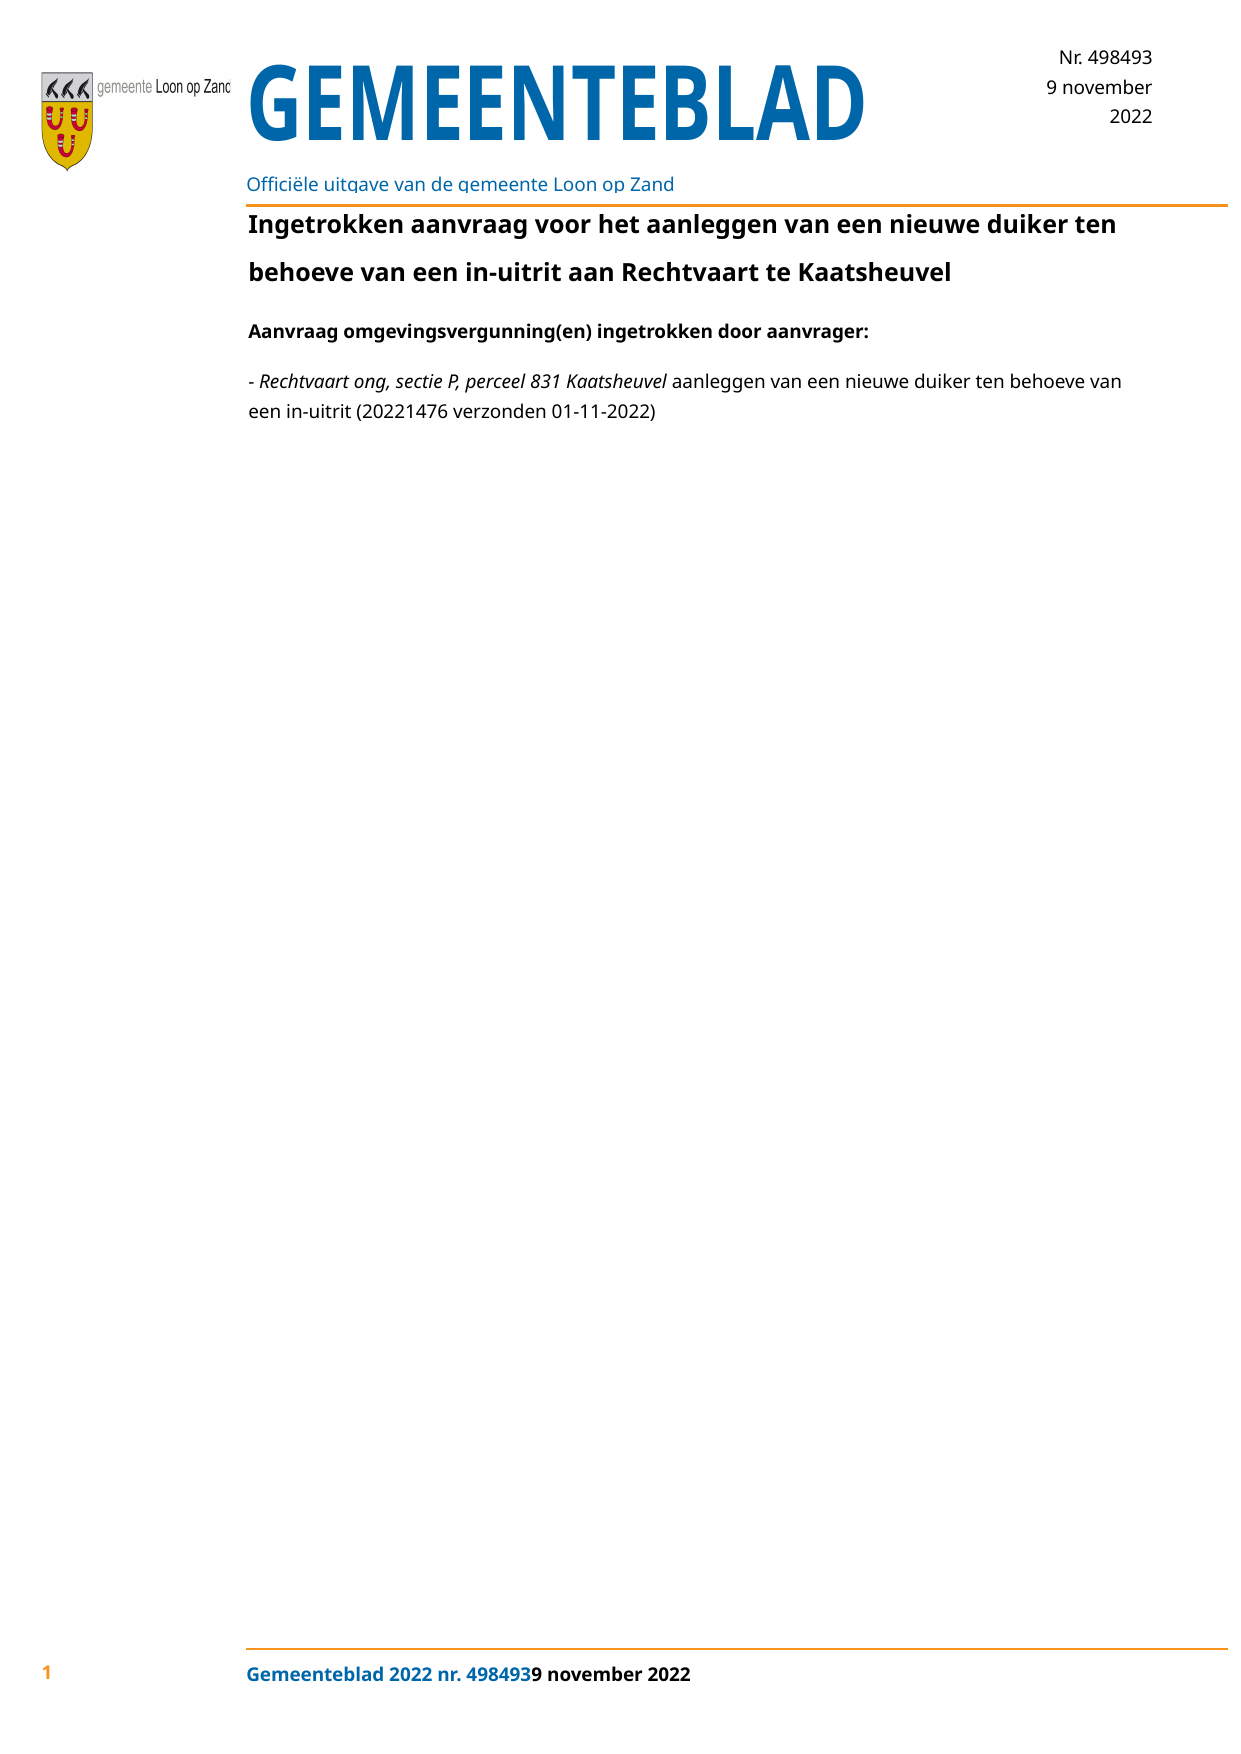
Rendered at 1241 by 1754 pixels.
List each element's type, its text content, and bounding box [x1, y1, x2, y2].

picture [41, 47, 231, 172]
text Aanvraag omgevingsvergunning(en) ingetrokken door aanvrager: [248, 318, 1152, 344]
text - Rechtvaart ong, sectie P, perceel 831 Kaatsheuvel aanleggen van een nieuwe duiker ten behoeve van een in-uitrit (20221476 verzonden 01-11-2022) [248, 368, 1152, 424]
text Ingetrokken aanvraag voor het aanleggen van een nieuwe duiker ten behoeve van een in-uitrit aan Rechtvaart te Kaatsheuvel [248, 207, 1152, 288]
